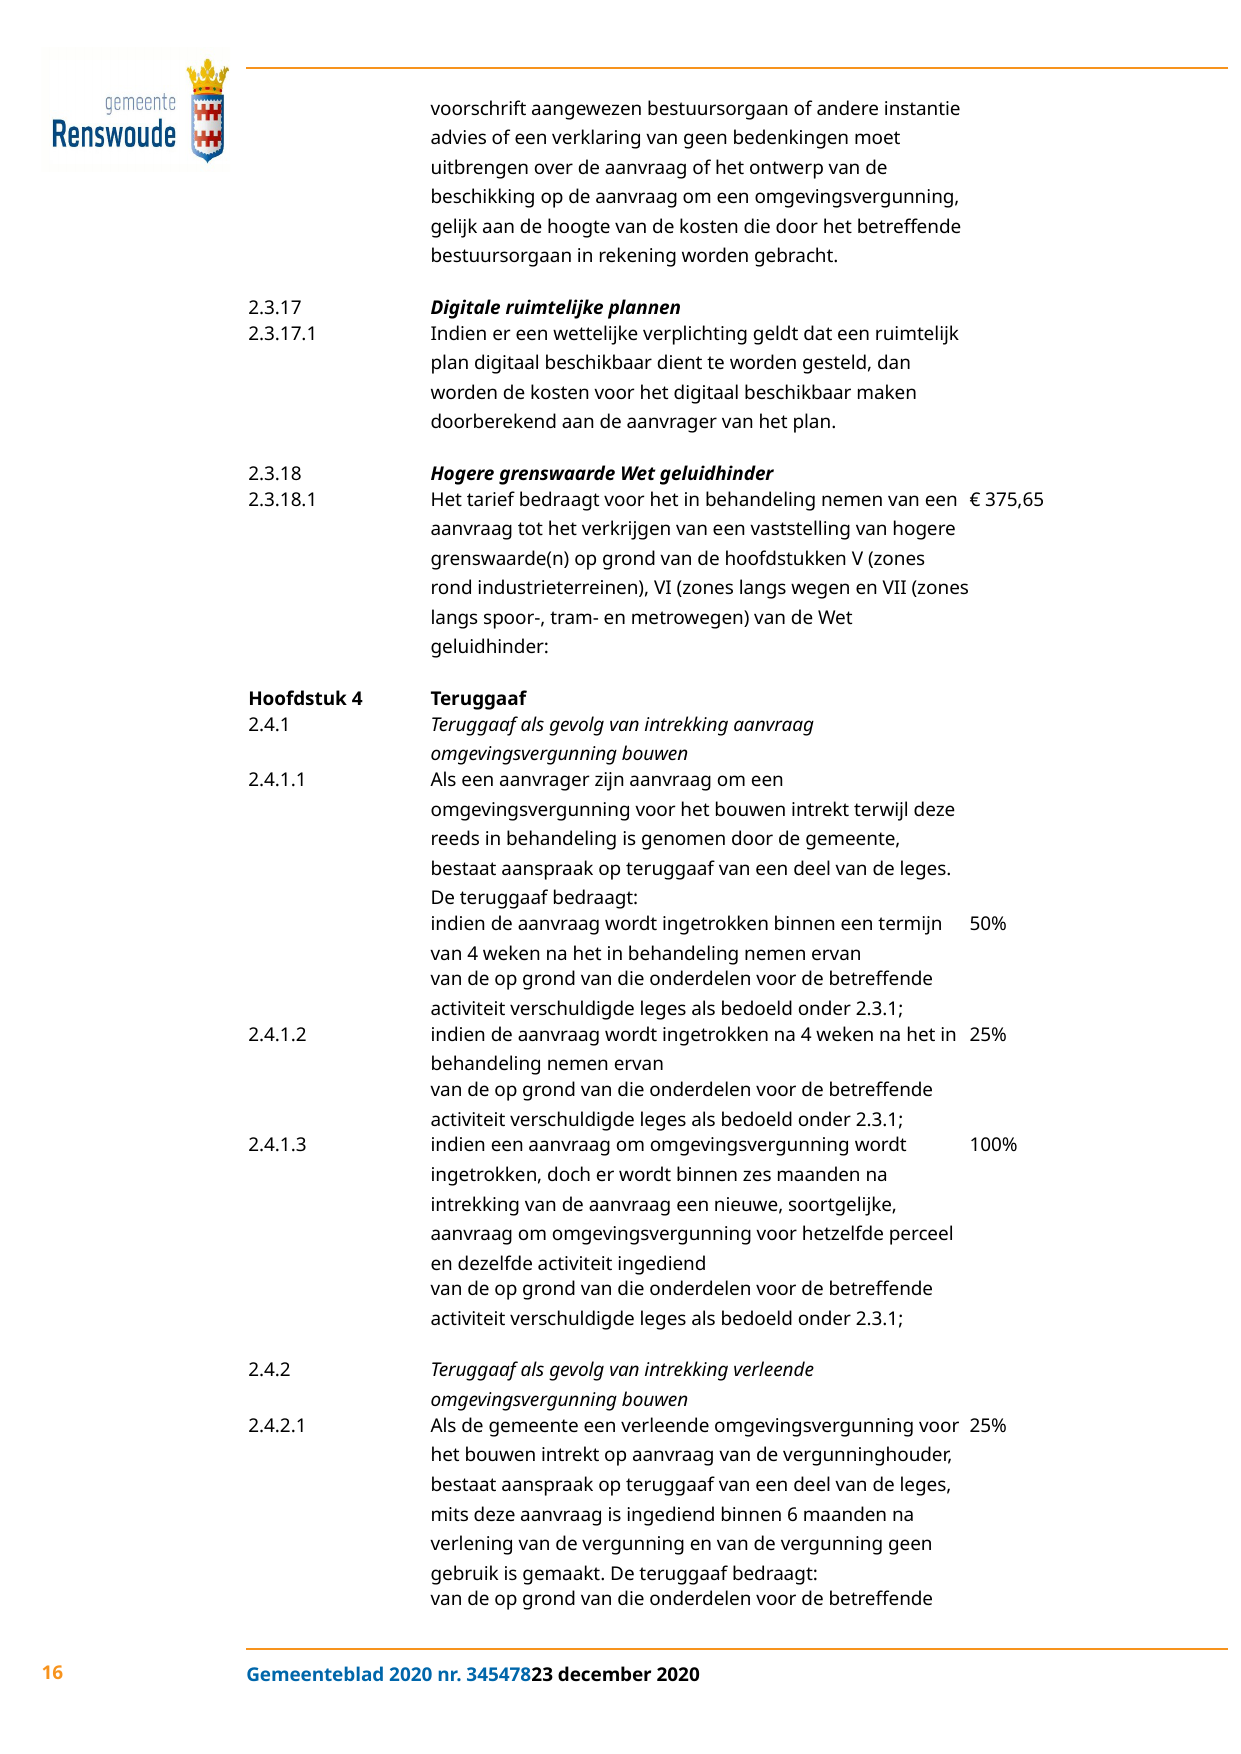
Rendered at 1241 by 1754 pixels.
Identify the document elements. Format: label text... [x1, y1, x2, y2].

table_cell voorschrift aangewezen bestuursorgaan of andere instantie advies of een verklaring van geen bedenkingen moet uitbrengen over de aanvraag of het ontwerp van de beschikking op de aanvraag om een omgevingsvergunning, gelijk aan de hoogte van de kosten die door het betreffende bestuursorgaan in rekening worden gebracht. [430, 95, 969, 268]
table_cell Indien er een wettelijke verplichting geldt dat een ruimtelijk plan digitaal beschikbaar dient te worden gesteld, dan worden de kosten voor het digitaal beschikbaar maken doorberekend aan de aanvrager van het plan. [430, 320, 969, 434]
table_cell 100% [969, 1132, 1152, 1276]
table_cell [969, 320, 1152, 434]
table_cell [248, 966, 430, 1021]
table_cell 2.4.1.3 [248, 1132, 430, 1276]
table_cell [969, 766, 1152, 910]
table_cell 2.3.18.1 [248, 486, 430, 659]
table_cell [969, 269, 1152, 294]
table_cell Digitale ruimtelijke plannen [430, 294, 969, 320]
table_cell 50% [969, 910, 1152, 966]
table_cell [248, 1276, 430, 1331]
table_cell 2.3.18 [248, 460, 430, 486]
table_cell [969, 711, 1152, 766]
table_cell Hoofdstuk 4 [248, 685, 430, 711]
table_cell [248, 1586, 430, 1611]
table_cell indien de aanvraag wordt ingetrokken binnen een termijn van 4 weken na het in behandeling nemen ervan [430, 910, 969, 966]
table_cell [248, 269, 430, 294]
table_cell indien de aanvraag wordt ingetrokken na 4 weken na het in behandeling nemen ervan [430, 1021, 969, 1076]
table_cell [969, 685, 1152, 711]
table_cell Als een aanvrager zijn aanvraag om een omgevingsvergunning voor het bouwen intrekt terwijl deze reeds in behandeling is genomen door de gemeente, bestaat aanspraak op teruggaaf van een deel van de leges. De teruggaaf bedraagt: [430, 766, 969, 910]
table_cell [248, 434, 430, 460]
table_cell 25% [969, 1412, 1152, 1586]
table_cell [969, 1276, 1152, 1331]
table_cell Teruggaaf [430, 685, 969, 711]
table_cell van de op grond van die onderdelen voor de betreffende [430, 1586, 969, 1611]
table_cell Hogere grenswaarde Wet geluidhinder [430, 460, 969, 486]
table_cell 2.4.1.1 [248, 766, 430, 910]
table_cell indien een aanvraag om omgevingsvergunning wordt ingetrokken, doch er wordt binnen zes maanden na intrekking van de aanvraag een nieuwe, soortgelijke, aanvraag om omgevingsvergunning voor hetzelfde perceel en dezelfde activiteit ingediend [430, 1132, 969, 1276]
table_cell Teruggaaf als gevolg van intrekking aanvraag omgevingsvergunning bouwen [430, 711, 969, 766]
table_cell Teruggaaf als gevolg van intrekking verleende omgevingsvergunning bouwen [430, 1357, 969, 1412]
table_cell van de op grond van die onderdelen voor de betreffende activiteit verschuldigde leges als bedoeld onder 2.3.1; [430, 1276, 969, 1331]
table_cell [969, 1586, 1152, 1611]
table_cell 2.4.1.2 [248, 1021, 430, 1076]
table_cell [248, 1331, 430, 1357]
table_cell [248, 910, 430, 966]
table_cell [430, 434, 969, 460]
table_cell [969, 460, 1152, 486]
table_cell 2.4.2 [248, 1357, 430, 1412]
table_cell 2.3.17.1 [248, 320, 430, 434]
table_cell [248, 95, 430, 268]
table_cell van de op grond van die onderdelen voor de betreffende activiteit verschuldigde leges als bedoeld onder 2.3.1; [430, 1076, 969, 1132]
table_cell 2.3.17 [248, 294, 430, 320]
table_cell [969, 434, 1152, 460]
table_cell [248, 1076, 430, 1132]
table_cell Als de gemeente een verleende omgevingsvergunning voor het bouwen intrekt op aanvraag van de vergunninghouder, bestaat aanspraak op teruggaaf van een deel van de leges, mits deze aanvraag is ingediend binnen 6 maanden na verlening van de vergunning en van de vergunning geen gebruik is gemaakt. De teruggaaf bedraagt: [430, 1412, 969, 1586]
table_cell [969, 1357, 1152, 1412]
table_cell [969, 95, 1152, 268]
picture [41, 47, 231, 172]
table_cell € 375,65 [969, 486, 1152, 659]
table_cell [430, 269, 969, 294]
table_cell [969, 660, 1152, 685]
table_cell 2.4.1 [248, 711, 430, 766]
table_cell van de op grond van die onderdelen voor de betreffende activiteit verschuldigde leges als bedoeld onder 2.3.1; [430, 966, 969, 1021]
table_cell 25% [969, 1021, 1152, 1076]
table_cell [430, 1331, 969, 1357]
table_cell [248, 660, 430, 685]
table_cell [969, 294, 1152, 320]
table_cell [969, 1076, 1152, 1132]
table_cell [969, 1331, 1152, 1357]
table_cell [430, 660, 969, 685]
table_cell 2.4.2.1 [248, 1412, 430, 1586]
table_cell Het tarief bedraagt voor het in behandeling nemen van een aanvraag tot het verkrijgen van een vaststelling van hogere grenswaarde(n) op grond van de hoofdstukken V (zones rond industrieterreinen), VI (zones langs wegen en VII (zones langs spoor-, tram- en metrowegen) van de Wet geluidhinder: [430, 486, 969, 659]
table_cell [969, 966, 1152, 1021]
